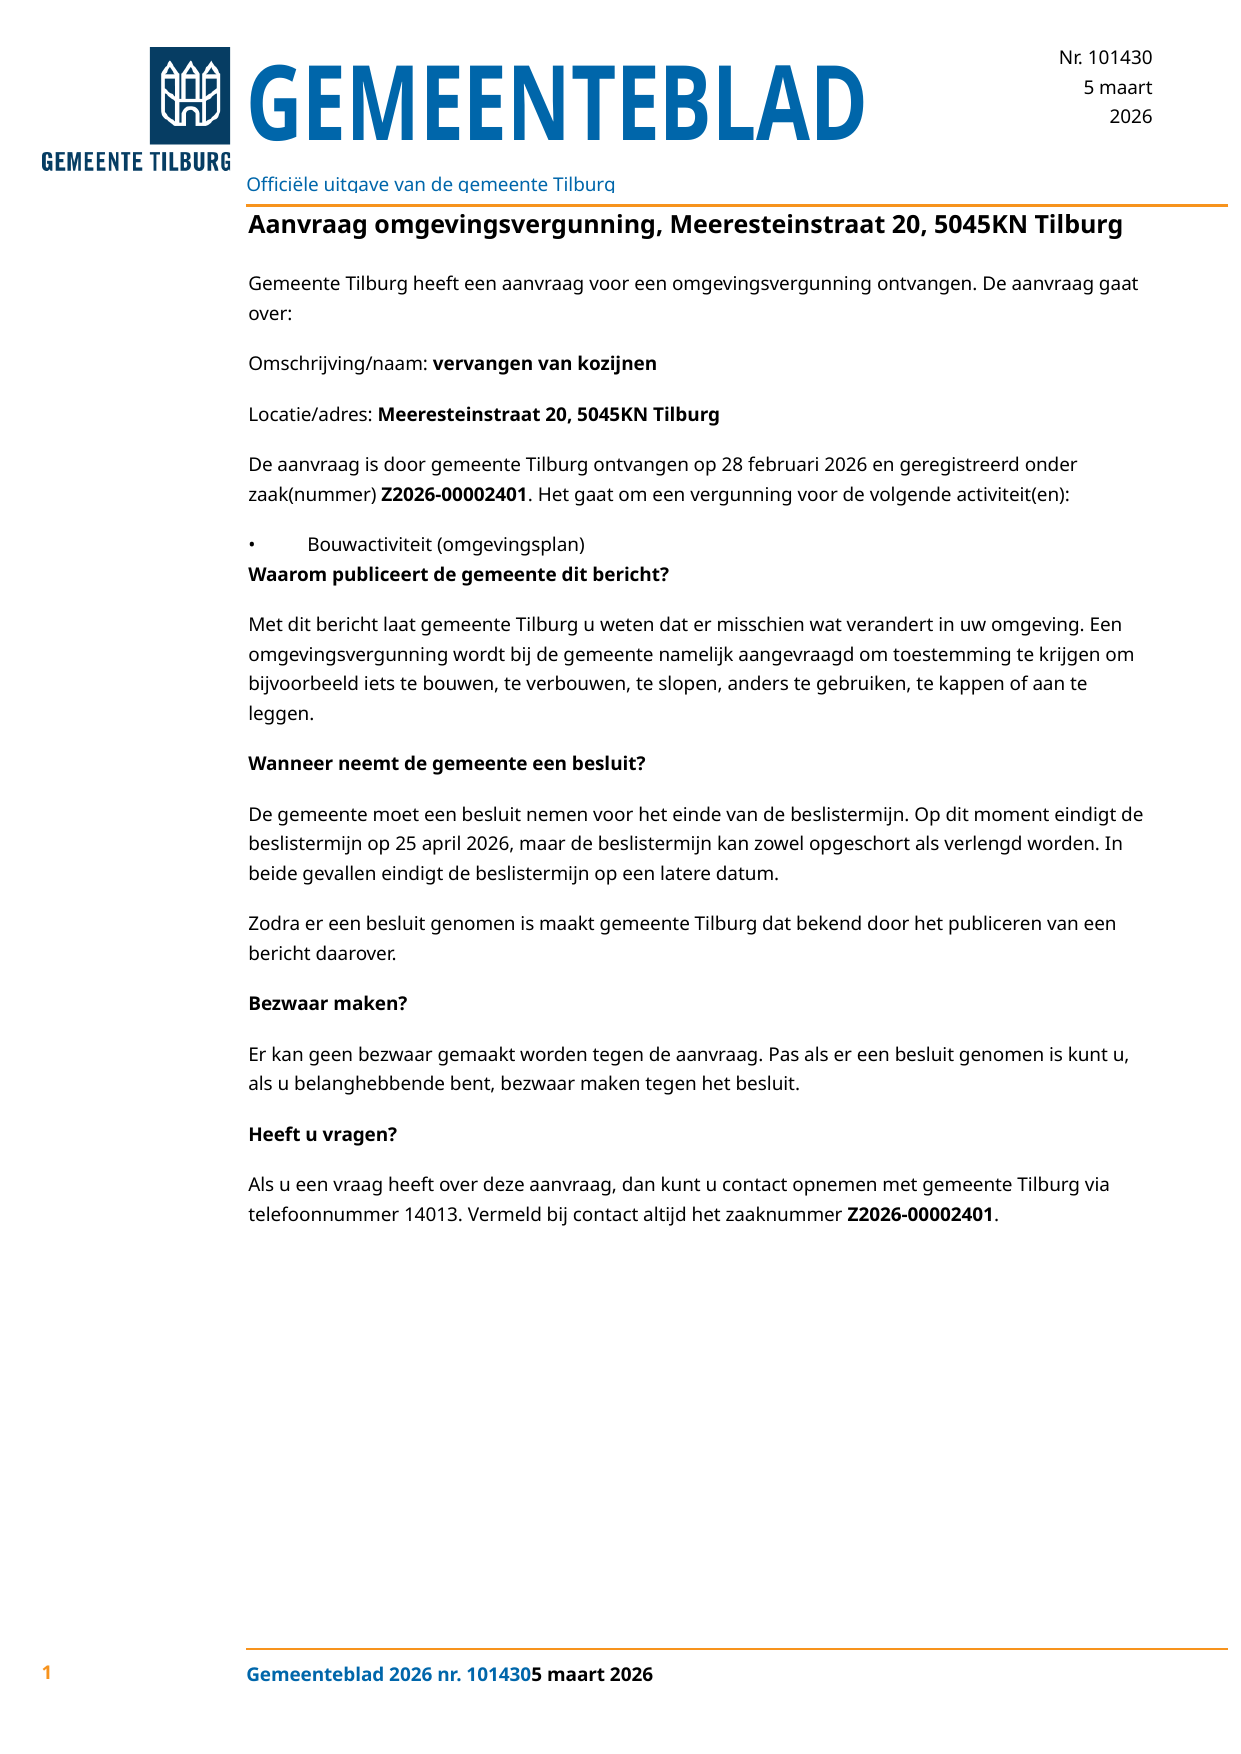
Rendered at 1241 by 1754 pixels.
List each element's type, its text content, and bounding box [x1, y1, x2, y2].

text Gemeente Tilburg heeft een aanvraag voor een omgevingsvergunning ontvangen. De aanvraag gaat over: [248, 270, 1152, 326]
text Aanvraag omgevingsvergunning, Meeresteinstraat 20, 5045KN Tilburg [248, 207, 1152, 241]
list Bouwactiviteit (omgevingsplan) [248, 531, 1152, 557]
text Omschrijving/naam: vervangen van kozijnen [248, 350, 1152, 376]
text Zodra er een besluit genomen is maakt gemeente Tilburg dat bekend door het publiceren van een bericht daarover. [248, 910, 1152, 966]
text Er kan geen bezwaar gemaakt worden tegen de aanvraag. Pas als er een besluit genomen is kunt u, als u belanghebbende bent, bezwaar maken tegen het besluit. [248, 1041, 1152, 1096]
picture [41, 47, 231, 172]
text Heeft u vragen? [248, 1121, 1152, 1146]
text Wanneer neemt de gemeente een besluit? [248, 750, 1152, 776]
text Als u een vraag heeft over deze aanvraag, dan kunt u contact opnemen met gemeente Tilburg via telefoonnummer 14013. Vermeld bij contact altijd het zaaknummer Z2026-00002401. [248, 1171, 1152, 1226]
text De aanvraag is door gemeente Tilburg ontvangen op 28 februari 2026 en geregistreerd onder zaak(nummer) Z2026-00002401. Het gaat om een vergunning voor de volgende activiteit(en): [248, 451, 1152, 506]
text De gemeente moet een besluit nemen voor het einde van de beslistermijn. Op dit moment eindigt de beslistermijn op 25 april 2026, maar de beslistermijn kan zowel opgeschort als verlengd worden. In beide gevallen eindigt de beslistermijn op een latere datum. [248, 801, 1152, 886]
text Waarom publiceert de gemeente dit bericht? [248, 561, 1152, 586]
text Bezwaar maken? [248, 990, 1152, 1016]
text Met dit bericht laat gemeente Tilburg u weten dat er misschien wat verandert in uw omgeving. Een omgevingsvergunning wordt bij de gemeente namelijk aangevraagd om toestemming te krijgen om bijvoorbeeld iets te bouwen, te verbouwen, te slopen, anders te gebruiken, te kappen of aan te leggen. [248, 611, 1152, 726]
text Locatie/adres: Meeresteinstraat 20, 5045KN Tilburg [248, 401, 1152, 426]
